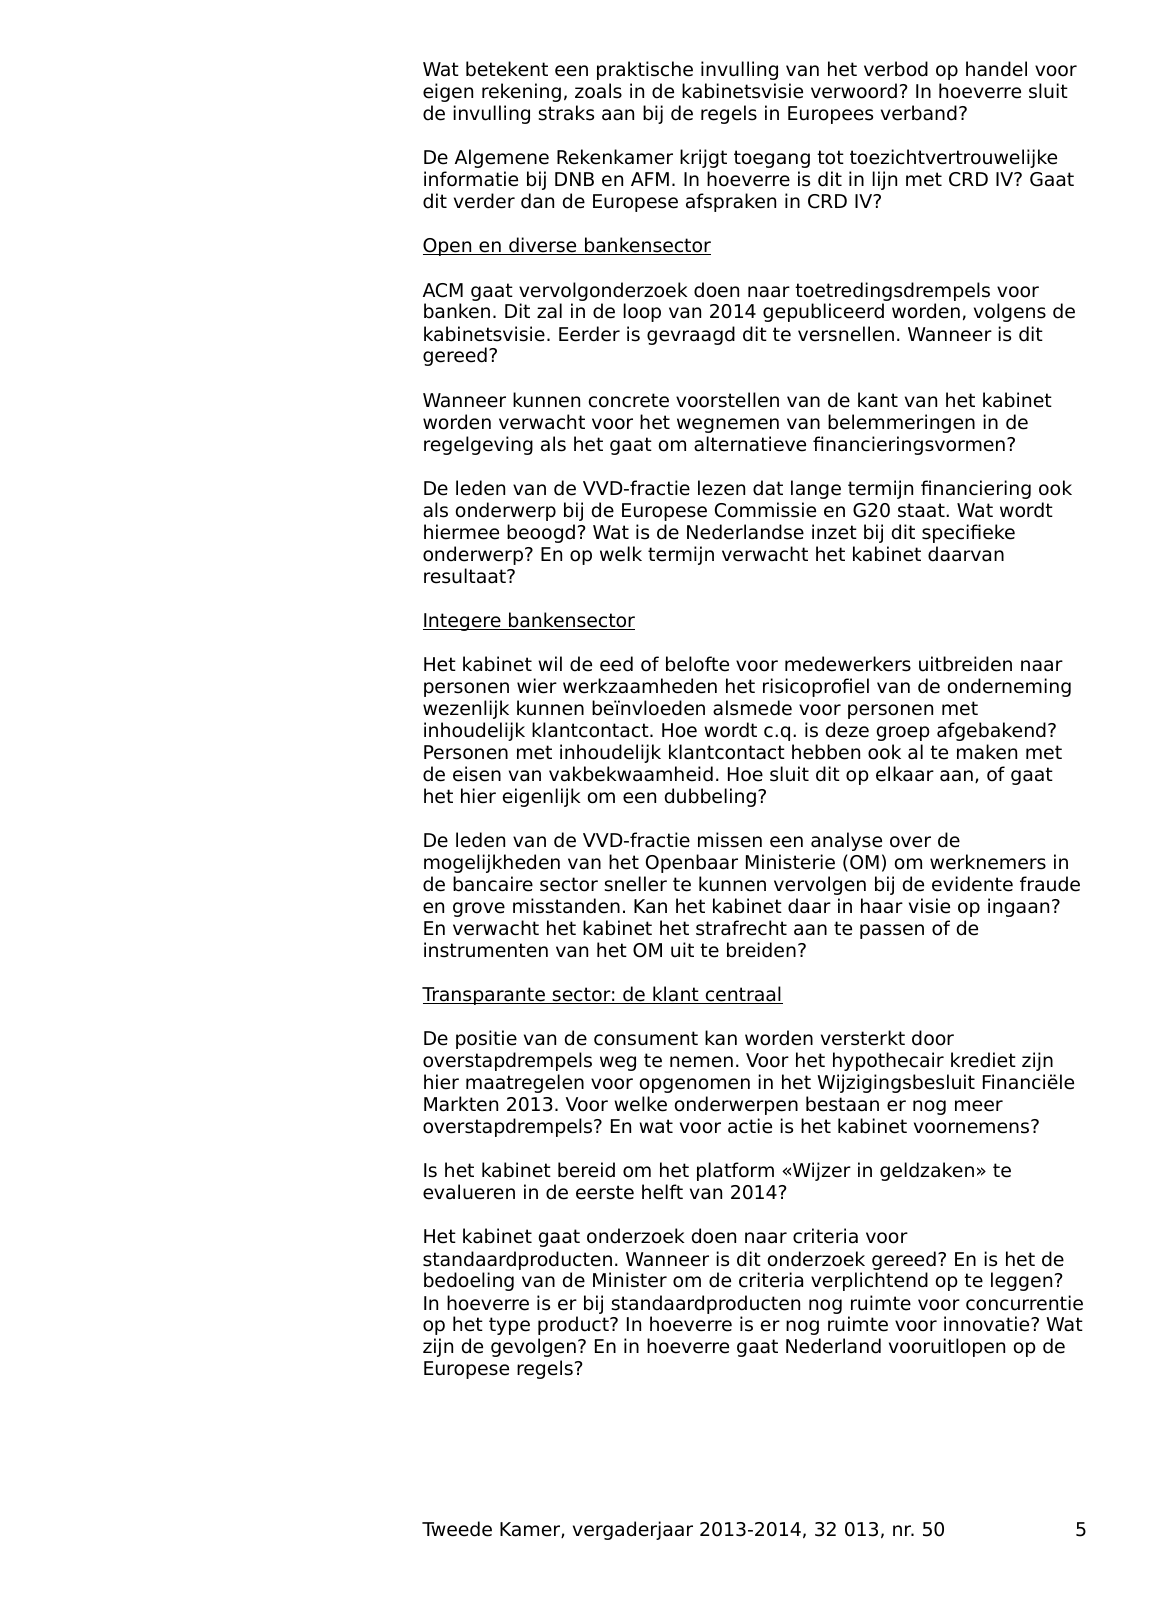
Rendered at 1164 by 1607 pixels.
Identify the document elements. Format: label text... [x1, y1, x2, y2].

text De positie van de consument kan worden versterkt door overstapdrempels weg te nemen. Voor het hypothecair krediet zijn hier maatregelen voor opgenomen in het Wijzigingsbesluit Financiële Markten 2013. Voor welke onderwerpen bestaan er nog meer overstapdrempels? En wat voor actie is het kabinet voornemens? [422, 1028, 1087, 1138]
text De leden van de VVD-fractie lezen dat lange termijn financiering ook als onderwerp bij de Europese Commissie en G20 staat. Wat wordt hiermee beoogd? Wat is de Nederlandse inzet bij dit specifieke onderwerp? En op welk termijn verwacht het kabinet daarvan resultaat? [422, 478, 1087, 588]
subtitle Transparante sector: de klant centraal [422, 984, 1087, 1006]
text De Algemene Rekenkamer krijgt toegang tot toezichtvertrouwelijke informatie bij DNB en AFM. In hoeverre is dit in lijn met CRD IV? Gaat dit verder dan de Europese afspraken in CRD IV? [422, 147, 1087, 213]
text Het kabinet gaat onderzoek doen naar criteria voor standaardproducten. Wanneer is dit onderzoek gereed? En is het de bedoeling van de Minister om de criteria verplichtend op te leggen? In hoeverre is er bij standaardproducten nog ruimte voor concurrentie op het type product? In hoeverre is er nog ruimte voor innovatie? Wat zijn de gevolgen? En in hoeverre gaat Nederland vooruitlopen op de Europese regels? [422, 1226, 1087, 1380]
text Is het kabinet bereid om het platform «Wijzer in geldzaken» te evalueren in de eerste helft van 2014? [422, 1160, 1087, 1204]
subtitle Open en diverse bankensector [422, 235, 1087, 257]
text Wanneer kunnen concrete voorstellen van de kant van het kabinet worden verwacht voor het wegnemen van belemmeringen in de regelgeving als het gaat om alternatieve financieringsvormen? [422, 389, 1087, 456]
text Wat betekent een praktische invulling van het verbod op handel voor eigen rekening, zoals in de kabinetsvisie verwoord? In hoeverre sluit de invulling straks aan bij de regels in Europees verband? [422, 59, 1087, 125]
text De leden van de VVD-fractie missen een analyse over de mogelijkheden van het Openbaar Ministerie (OM) om werknemers in de bancaire sector sneller te kunnen vervolgen bij de evidente fraude en grove misstanden. Kan het kabinet daar in haar visie op ingaan? En verwacht het kabinet het strafrecht aan te passen of de instrumenten van het OM uit te breiden? [422, 830, 1087, 962]
text ACM gaat vervolgonderzoek doen naar toetredingsdrempels voor banken. Dit zal in de loop van 2014 gepubliceerd worden, volgens de kabinetsvisie. Eerder is gevraagd dit te versnellen. Wanneer is dit gereed? [422, 279, 1087, 367]
subtitle Integere bankensector [422, 610, 1087, 632]
text Het kabinet wil de eed of belofte voor medewerkers uitbreiden naar personen wier werkzaamheden het risicoprofiel van de onderneming wezenlijk kunnen beïnvloeden alsmede voor personen met inhoudelijk klantcontact. Hoe wordt c.q. is deze groep afgebakend? Personen met inhoudelijk klantcontact hebben ook al te maken met de eisen van vakbekwaamheid. Hoe sluit dit op elkaar aan, of gaat het hier eigenlijk om een dubbeling? [422, 654, 1087, 808]
